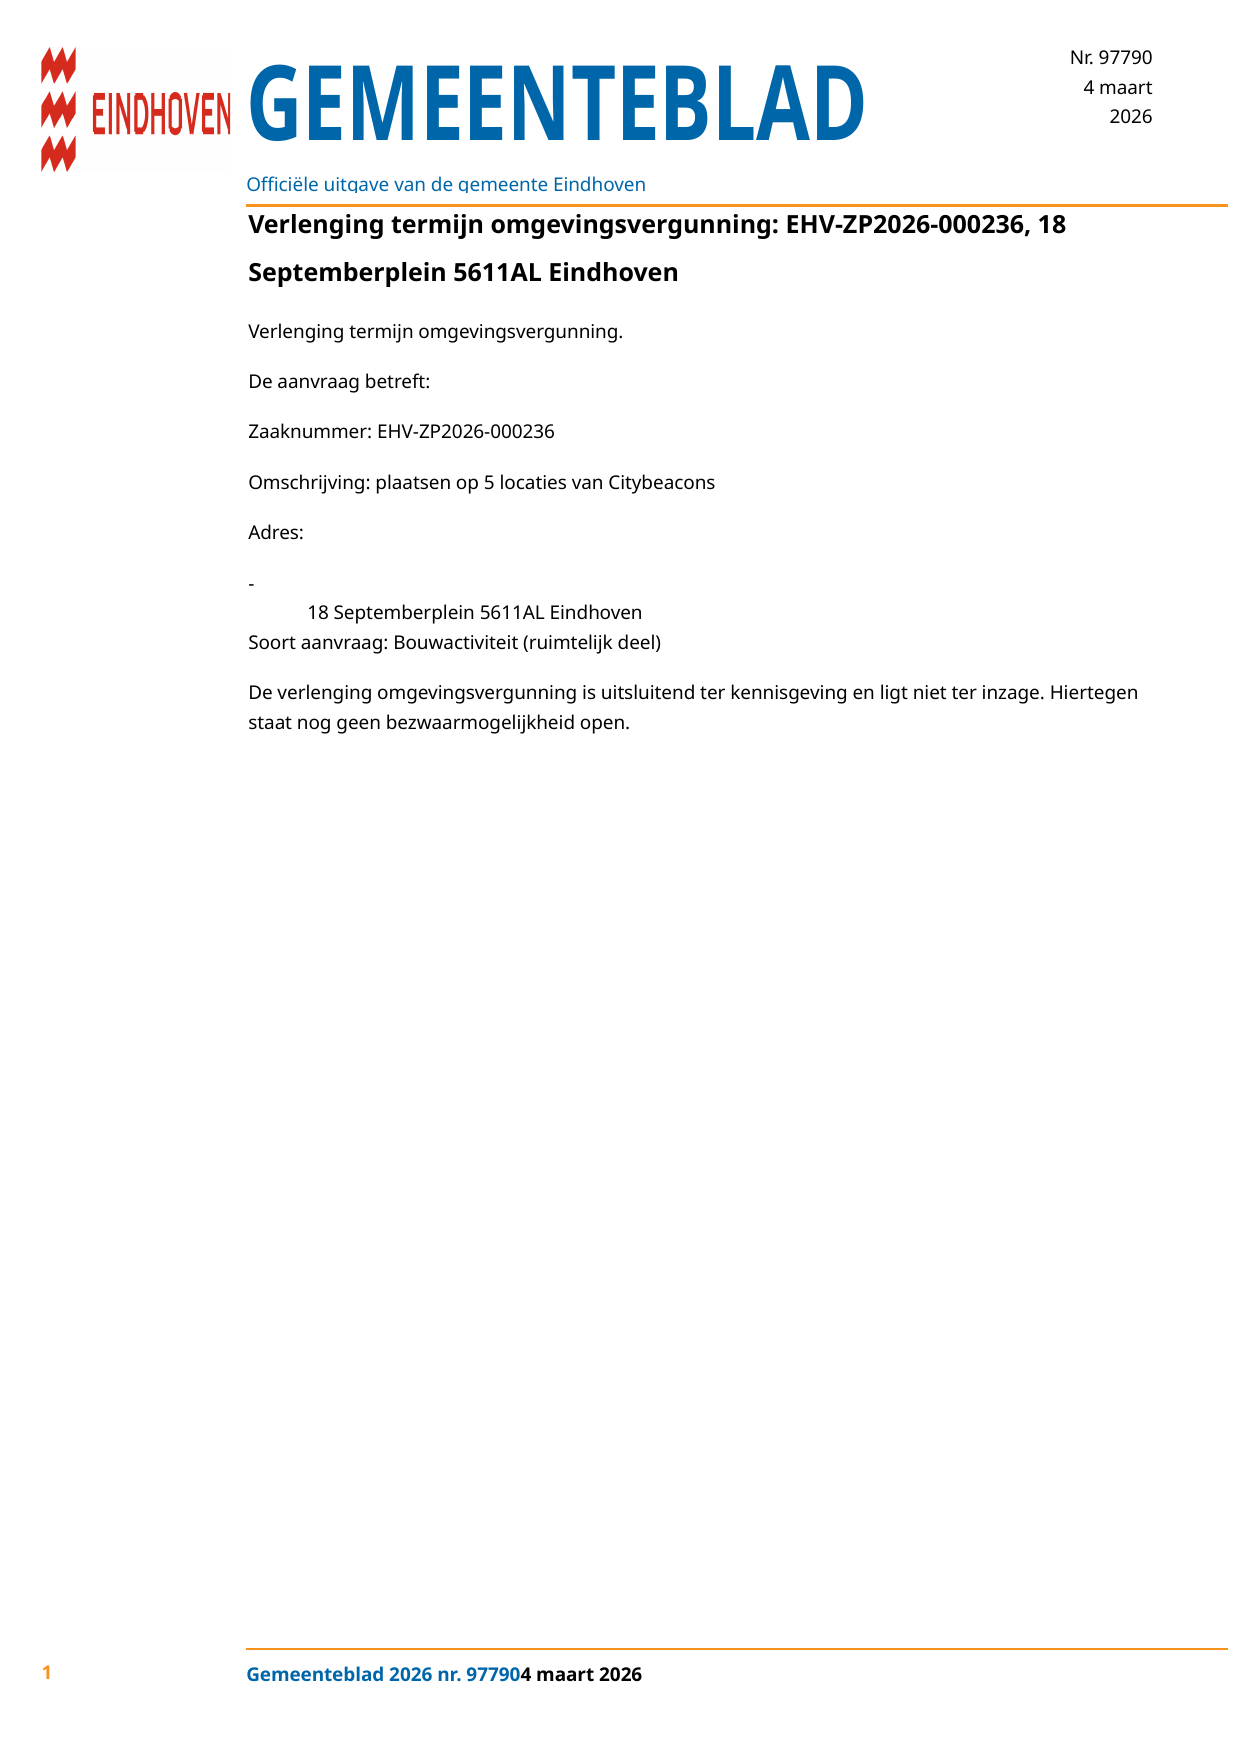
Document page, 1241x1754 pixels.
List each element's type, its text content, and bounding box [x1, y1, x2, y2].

text Adres: [248, 519, 1152, 545]
text De aanvraag betreft: [248, 368, 1152, 394]
text Soort aanvraag: Bouwactiviteit (ruimtelijk deel) [248, 629, 1152, 655]
text Zaaknummer: EHV-ZP2026-000236 [248, 419, 1152, 444]
picture [41, 47, 231, 172]
text De verlenging omgevingsvergunning is uitsluitend ter kennisgeving en ligt niet ter inzage. Hiertegen staat nog geen bezwaarmogelijkheid open. [248, 679, 1152, 735]
text Verlenging termijn omgevingsvergunning: EHV-ZP2026-000236, 18 Septemberplein 5611AL Eindhoven [248, 207, 1152, 288]
text Verlenging termijn omgevingsvergunning. [248, 318, 1152, 344]
list 18 Septemberplein 5611AL Eindhoven [248, 599, 1152, 625]
text Omschrijving: plaatsen op 5 locaties van Citybeacons [248, 469, 1152, 495]
